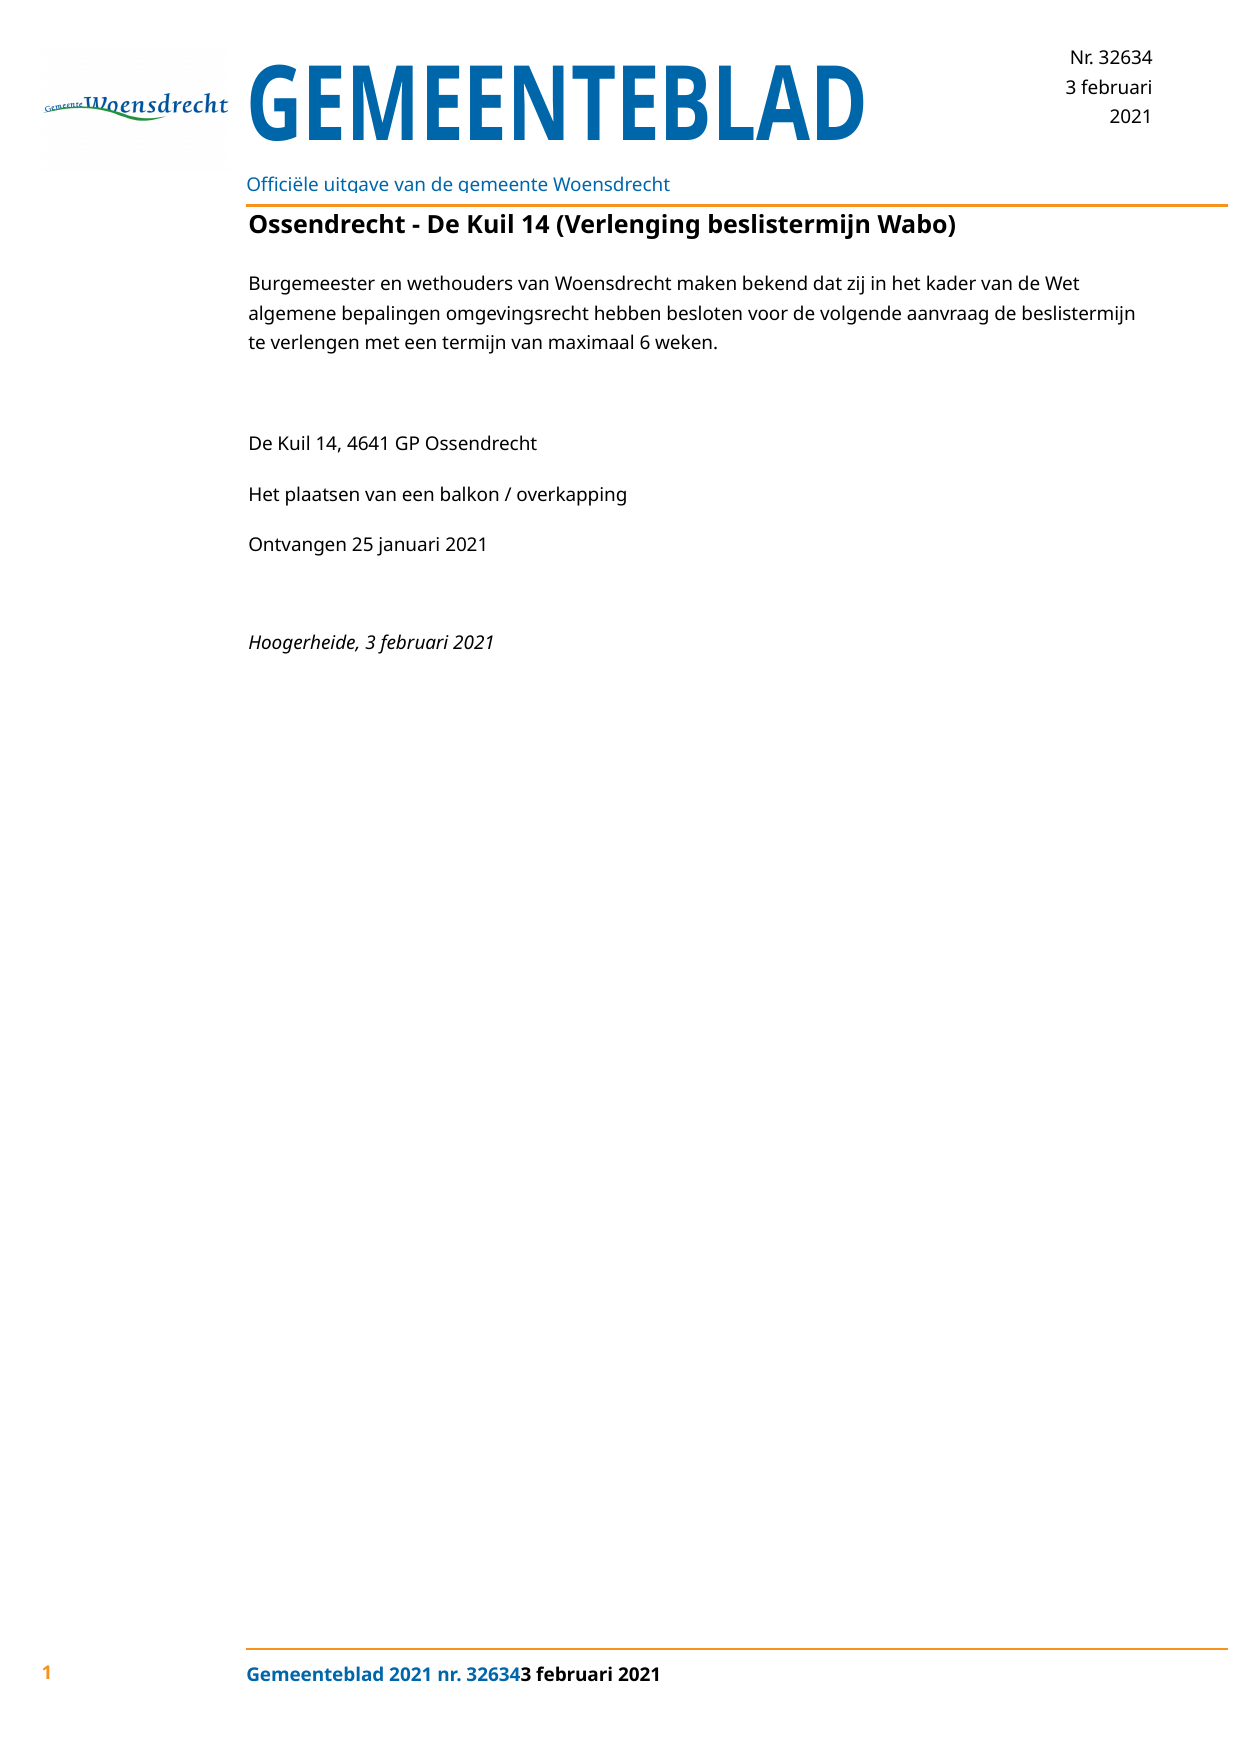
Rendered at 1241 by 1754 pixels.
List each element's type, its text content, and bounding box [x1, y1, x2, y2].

text Ontvangen 25 januari 2021 [248, 531, 1152, 557]
text Hoogerheide, 3 februari 2021 [248, 629, 1152, 655]
text Ossendrecht - De Kuil 14 (Verlenging beslistermijn Wabo) [248, 207, 1152, 241]
picture [41, 47, 231, 172]
text Het plaatsen van een balkon / overkapping [248, 481, 1152, 506]
text De Kuil 14, 4641 GP Ossendrecht [248, 430, 1152, 456]
text Burgemeester en wethouders van Woensdrecht maken bekend dat zij in het kader van de Wet algemene bepalingen omgevingsrecht hebben besloten voor de volgende aanvraag de beslistermijn te verlengen met een termijn van maximaal 6 weken. [248, 270, 1152, 355]
